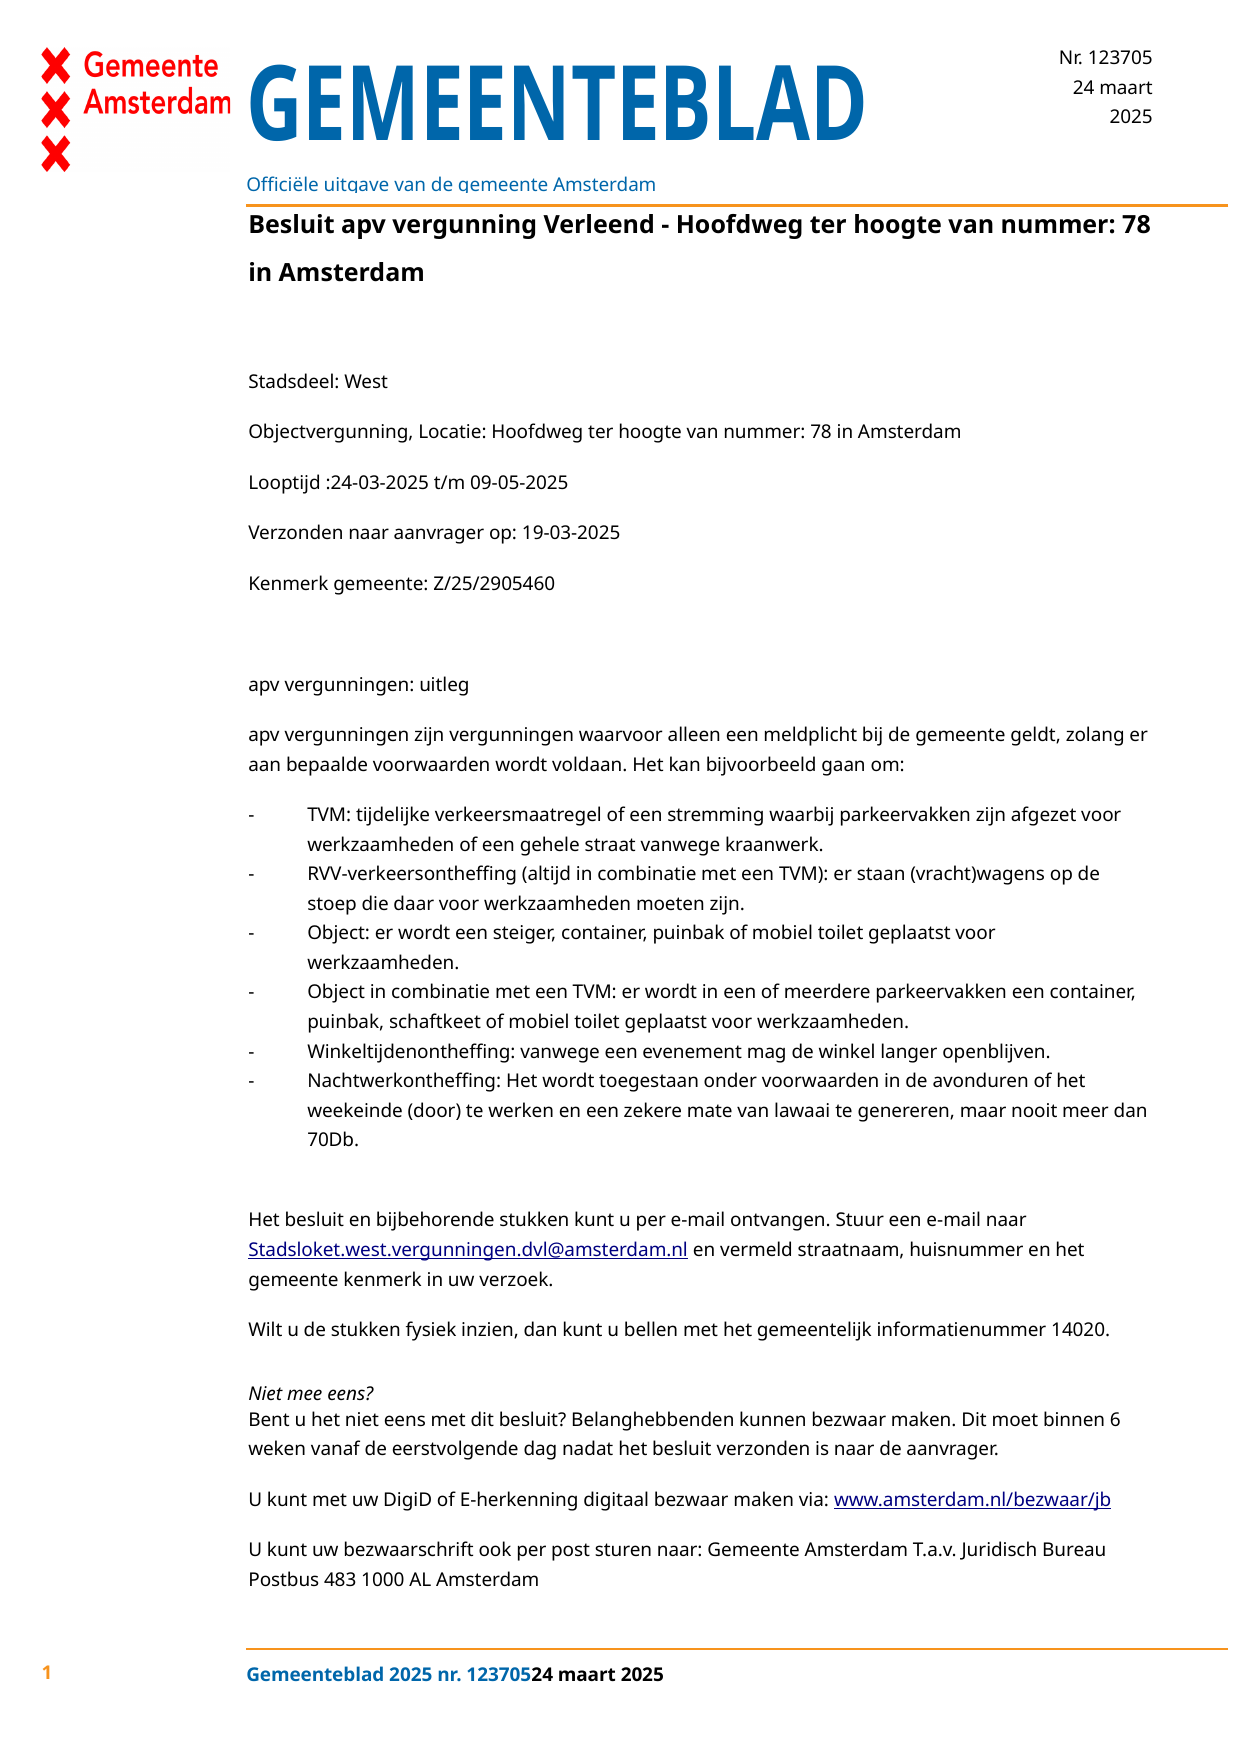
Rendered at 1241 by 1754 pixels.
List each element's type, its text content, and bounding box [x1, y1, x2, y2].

text Kenmerk gemeente: Z/25/2905460 [248, 570, 1152, 596]
text Verzonden naar aanvrager op: 19-03-2025 [248, 519, 1152, 545]
list Object: er wordt een steiger, container, puinbak of mobiel toilet geplaatst voor werkzaamheden. [248, 919, 1152, 975]
text Stadsdeel: West [248, 368, 1152, 394]
picture [41, 47, 231, 172]
text Het besluit en bijbehorende stukken kunt u per e-mail ontvangen. Stuur een e-mail naar Stadsloket.west.vergunningen.dvl@amsterdam.nl en vermeld straatnaam, huisnummer en het gemeente kenmerk in uw verzoek. [248, 1207, 1152, 1292]
list Nachtwerkontheffing: Het wordt toegestaan onder voorwaarden in de avonduren of het weekeinde (door) te werken en een zekere mate van lawaai te genereren, maar nooit meer dan 70Db. [248, 1067, 1152, 1152]
text Niet mee eens? [248, 1380, 1152, 1406]
text U kunt uw bezwaarschrift ook per post sturen naar: Gemeente Amsterdam T.a.v. Juridisch Bureau Postbus 483 1000 AL Amsterdam [248, 1536, 1152, 1592]
list Winkeltijdenontheffing: vanwege een evenement mag de winkel langer openblijven. [248, 1038, 1152, 1064]
text apv vergunningen: uitleg [248, 671, 1152, 697]
text Besluit apv vergunning Verleend - Hoofdweg ter hoogte van nummer: 78 in Amsterdam [248, 207, 1152, 288]
text Wilt u de stukken fysiek inzien, dan kunt u bellen met het gemeentelijk informatienummer 14020. [248, 1316, 1152, 1342]
list Object in combinatie met een TVM: er wordt in een of meerdere parkeervakken een container, puinbak, schaftkeet of mobiel toilet geplaatst voor werkzaamheden. [248, 979, 1152, 1034]
list TVM: tijdelijke verkeersmaatregel of een stremming waarbij parkeervakken zijn afgezet voor werkzaamheden of een gehele straat vanwege kraanwerk. [248, 801, 1152, 857]
text Looptijd :24-03-2025 t/m 09-05-2025 [248, 469, 1152, 495]
text Objectvergunning, Locatie: Hoofdweg ter hoogte van nummer: 78 in Amsterdam [248, 419, 1152, 444]
text U kunt met uw DigiD of E-herkenning digitaal bezwaar maken via: www.amsterdam.nl/bezwaar/jb [248, 1486, 1152, 1512]
list RVV-verkeersontheffing (altijd in combinatie met een TVM): er staan (vracht)wagens op de stoep die daar voor werkzaamheden moeten zijn. [248, 860, 1152, 916]
text Bent u het niet eens met dit besluit? Belanghebbenden kunnen bezwaar maken. Dit moet binnen 6 weken vanaf de eerstvolgende dag nadat het besluit verzonden is naar de aanvrager. [248, 1406, 1152, 1461]
text apv vergunningen zijn vergunningen waarvoor alleen een meldplicht bij de gemeente geldt, zolang er aan bepaalde voorwaarden wordt voldaan. Het kan bijvoorbeeld gaan om: [248, 721, 1152, 777]
